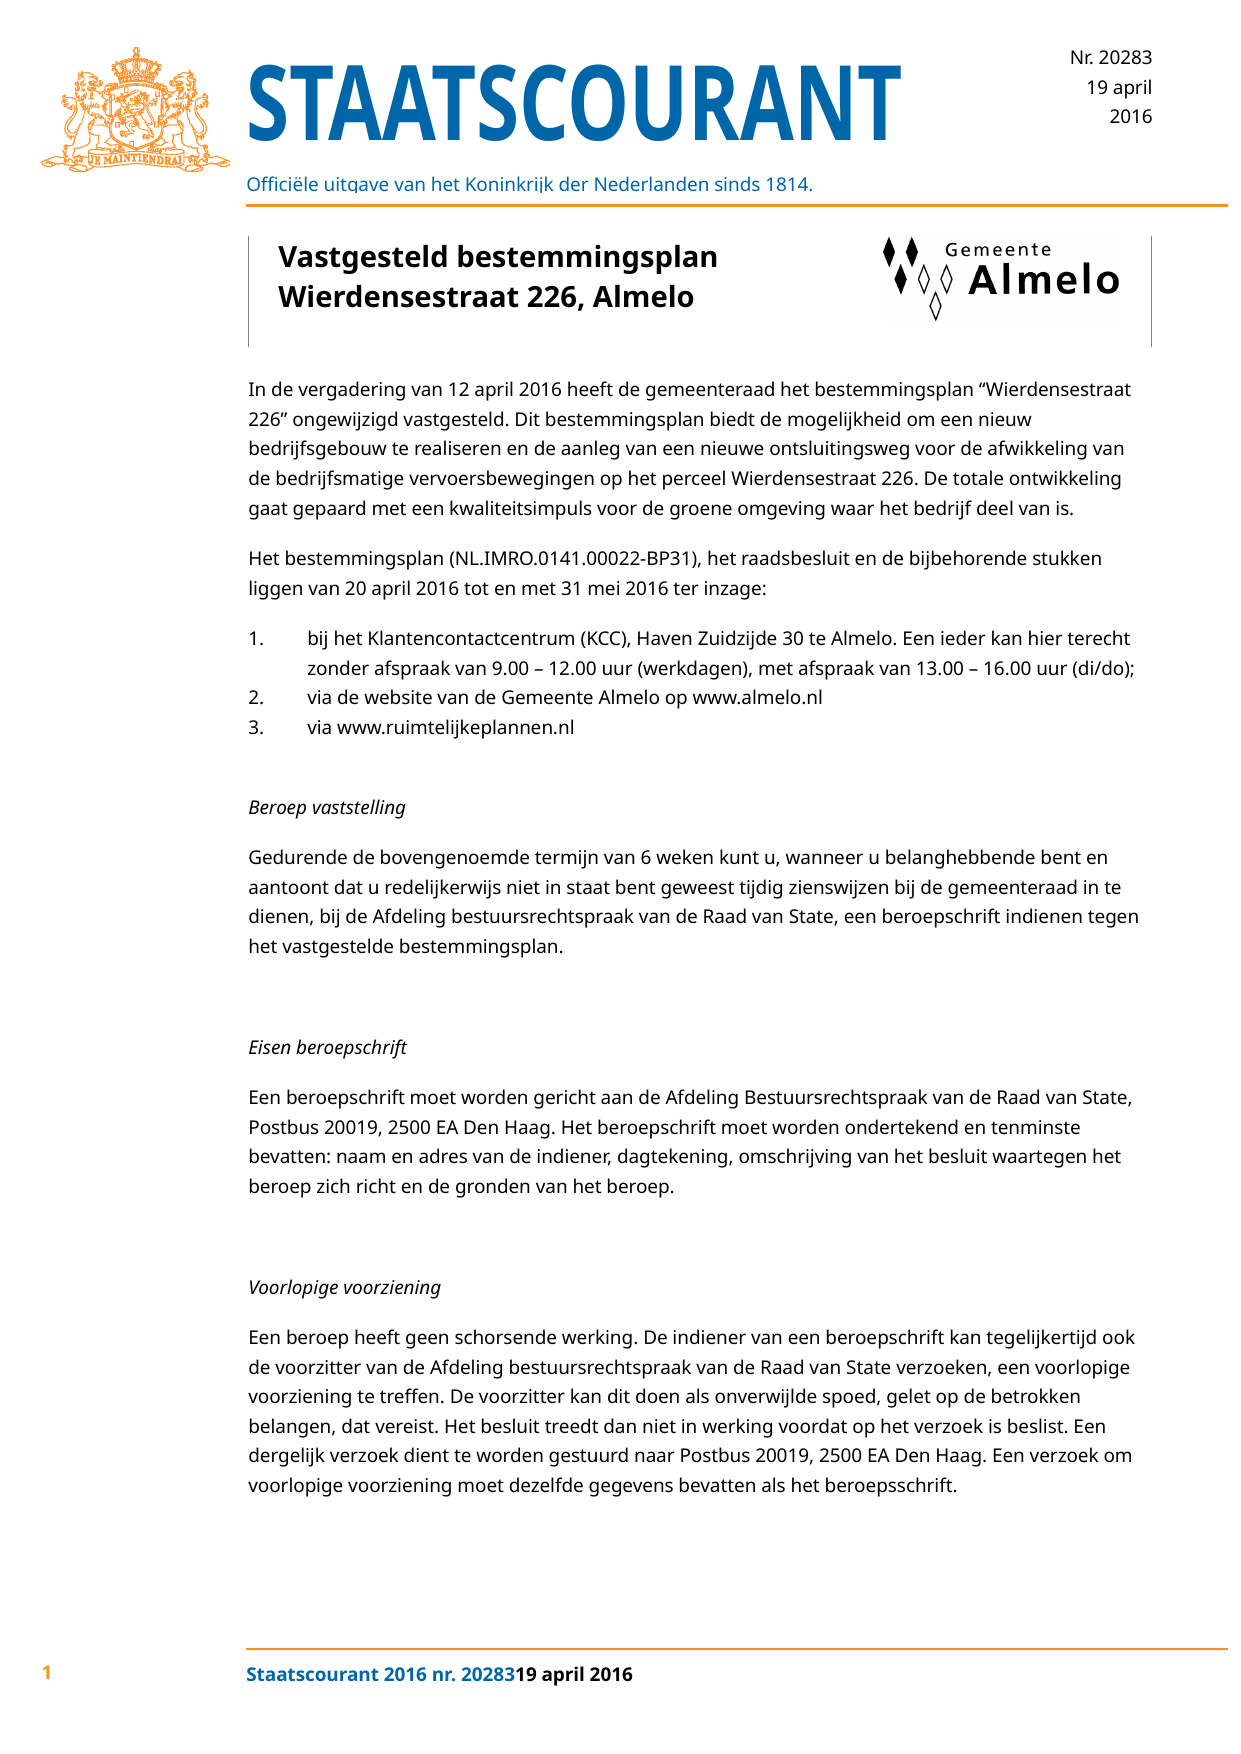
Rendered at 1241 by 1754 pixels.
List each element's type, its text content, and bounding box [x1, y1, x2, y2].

table_header Vastgesteld bestemmingsplan Wierdensestraat 226, Almelo [249, 236, 850, 347]
text Een beroep heeft geen schorsende werking. De indiener van een beroepschrift kan tegelijkertijd ook de voorzitter van de Afdeling bestuursrechtspraak van de Raad van State verzoeken, een voorlopige voorziening te treffen. De voorzitter kan dit doen als onverwijlde spoed, gelet op de betrokken belangen, dat vereist. Het besluit treedt dan niet in werking voordat op het verzoek is beslist. Een dergelijk verzoek dient te worden gestuurd naar Postbus 20019, 2500 EA Den Haag. Een verzoek om voorlopige voorziening moet dezelfde gegevens bevatten als het beroepsschrift. [248, 1324, 1152, 1498]
picture [41, 47, 231, 172]
picture [882, 236, 1119, 322]
text Voorlopige voorziening [248, 1274, 1152, 1300]
list bij het Klantencontactcentrum (KCC), Haven Zuidzijde 30 te Almelo. Een ieder kan hier terecht zonder afspraak van 9.00 – 12.00 uur (werkdagen), met afspraak van 13.00 – 16.00 uur (di/do); [248, 625, 1152, 681]
text In de vergadering van 12 april 2016 heeft de gemeenteraad het bestemmingsplan “Wierdensestraat 226” ongewijzigd vastgesteld. Dit bestemmingsplan biedt de mogelijkheid om een nieuw bedrijfsgebouw te realiseren en de aanleg van een nieuwe ontsluitingsweg voor de afwikkeling van de bedrijfsmatige vervoersbewegingen op het perceel Wierdensestraat 226. De totale ontwikkeling gaat gepaard met een kwaliteitsimpuls voor de groene omgeving waar het bedrijf deel van is. [248, 376, 1152, 521]
table_header [850, 236, 1151, 347]
text Het bestemmingsplan (NL.IMRO.0141.00022-BP31), het raadsbesluit en de bijbehorende stukken liggen van 20 april 2016 tot en met 31 mei 2016 ter inzage: [248, 545, 1152, 601]
text Eisen beroepschrift [248, 1034, 1152, 1060]
text Gedurende de bovengenoemde termijn van 6 weken kunt u, wanneer u belanghebbende bent en aantoont dat u redelijkerwijs niet in staat bent geweest tijdig zienswijzen bij de gemeenteraad in te dienen, bij de Afdeling bestuursrechtspraak van de Raad van State, een beroepschrift indienen tegen het vastgestelde bestemmingsplan. [248, 844, 1152, 959]
text Beroep vaststelling [248, 794, 1152, 820]
list via www.ruimtelijkeplannen.nl [248, 714, 1152, 740]
text Een beroepschrift moet worden gericht aan de Afdeling Bestuursrechtspraak van de Raad van State, Postbus 20019, 2500 EA Den Haag. Het beroepschrift moet worden ondertekend en tenminste bevatten: naam en adres van de indiener, dagtekening, omschrijving van het besluit waartegen het beroep zich richt en de gronden van het beroep. [248, 1084, 1152, 1199]
list via de website van de Gemeente Almelo op www.almelo.nl [248, 684, 1152, 710]
